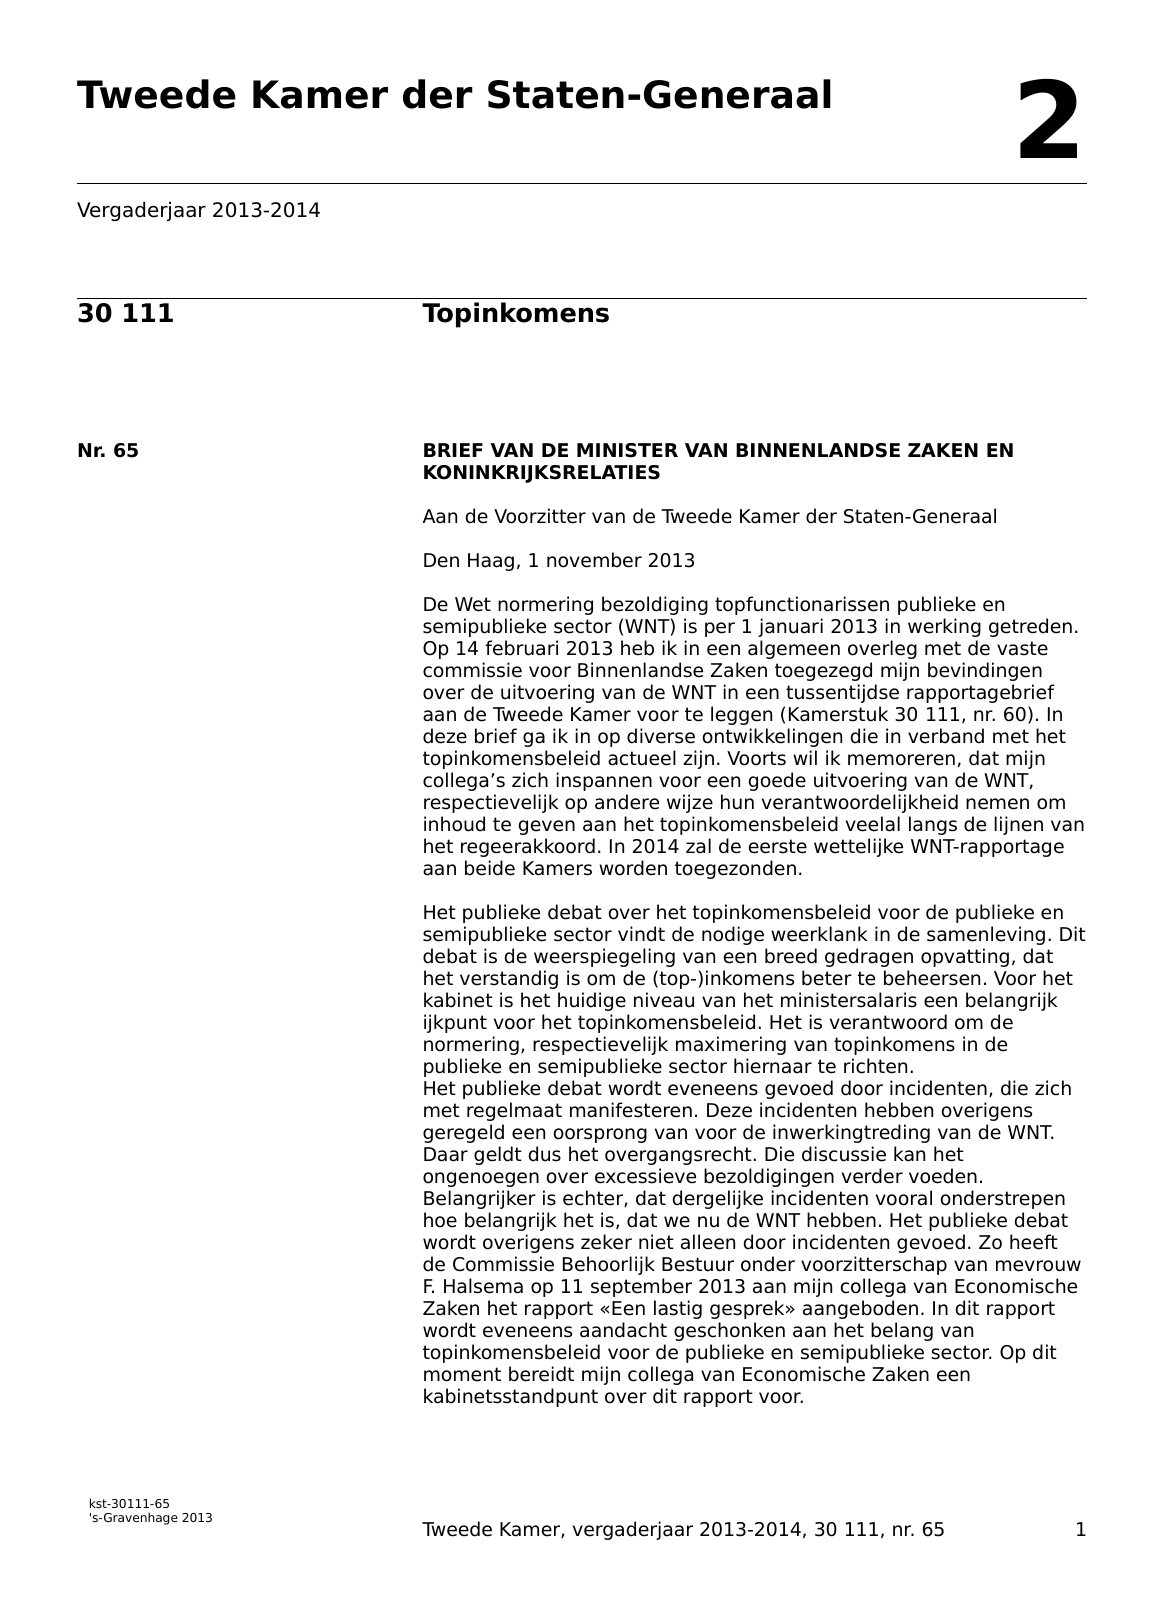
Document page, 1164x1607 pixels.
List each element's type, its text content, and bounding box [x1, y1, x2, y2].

table_cell Vergaderjaar 2013-2014 [77, 184, 1087, 298]
text De Wet normering bezoldiging topfunctionarissen publieke en semipublieke sector (WNT) is per 1 januari 2013 in werking getreden. Op 14 februari 2013 heb ik in een algemeen overleg met de vaste commissie voor Binnenlandse Zaken toegezegd mijn bevindingen over de uitvoering van de WNT in een tussentijdse rapportagebrief aan de Tweede Kamer voor te leggen (Kamerstuk 30 111, nr. 60). In deze brief ga ik in op diverse ontwikkelingen die in verband met het topinkomensbeleid actueel zijn. Voorts wil ik memoreren, dat mijn collega’s zich inspannen voor een goede uitvoering van de WNT, respectievelijk op andere wijze hun verantwoordelijkheid nemen om inhoud te geven aan het topinkomensbeleid veelal langs de lijnen van het regeerakkoord. In 2014 zal de eerste wettelijke WNT-rapportage aan beide Kamers worden toegezonden. [422, 594, 1087, 880]
text Het publieke debat over het topinkomensbeleid voor de publieke en semipublieke sector vindt de nodige weerklank in de samenleving. Dit debat is de weerspiegeling van een breed gedragen opvatting, dat het verstandig is om de (top-)inkomens beter te beheersen. Voor het kabinet is het huidige niveau van het ministersalaris een belangrijk ijkpunt voor het topinkomensbeleid. Het is verantwoord om de normering, respectievelijk maximering van topinkomens in de publieke en semipublieke sector hiernaar te richten. [422, 902, 1087, 1078]
table_header Tweede Kamer der Staten-Generaal [77, 59, 886, 183]
text Het publieke debat wordt eveneens gevoed door incidenten, die zich met regelmaat manifesteren. Deze incidenten hebben overigens geregeld een oorsprong van voor de inwerkingtreding van de WNT. Daar geldt dus het overgangsrecht. Die discussie kan het ongenoegen over excessieve bezoldigingen verder voeden. Belangrijker is echter, dat dergelijke incidenten vooral onderstrepen hoe belangrijk het is, dat we nu de WNT hebben. Het publieke debat wordt overigens zeker niet alleen door incidenten gevoed. Zo heeft de Commissie Behoorlijk Bestuur onder voorzitterschap van mevrouw F. Halsema op 11 september 2013 aan mijn collega van Economische Zaken het rapport «Een lastig gesprek» aangeboden. In dit rapport wordt eveneens aandacht geschonken aan het belang van topinkomensbeleid voor de publieke en semipublieke sector. Op dit moment bereidt mijn collega van Economische Zaken een kabinetsstandpunt over dit rapport voor. [422, 1078, 1087, 1408]
subtitle Nr. 65 BRIEF VAN DE MINISTER VAN BINNENLANDSE ZAKEN EN KONINKRIJKSRELATIES [77, 440, 1087, 484]
subtitle 30 111 Topinkomens [77, 299, 1087, 329]
table_header 2 [886, 59, 1087, 183]
text 's-Gravenhage 2013 [88, 1511, 323, 1525]
text kst-30111-65 [88, 1497, 323, 1511]
text Den Haag, 1 november 2013 [422, 550, 1087, 572]
text Aan de Voorzitter van de Tweede Kamer der Staten-Generaal [422, 506, 1087, 528]
